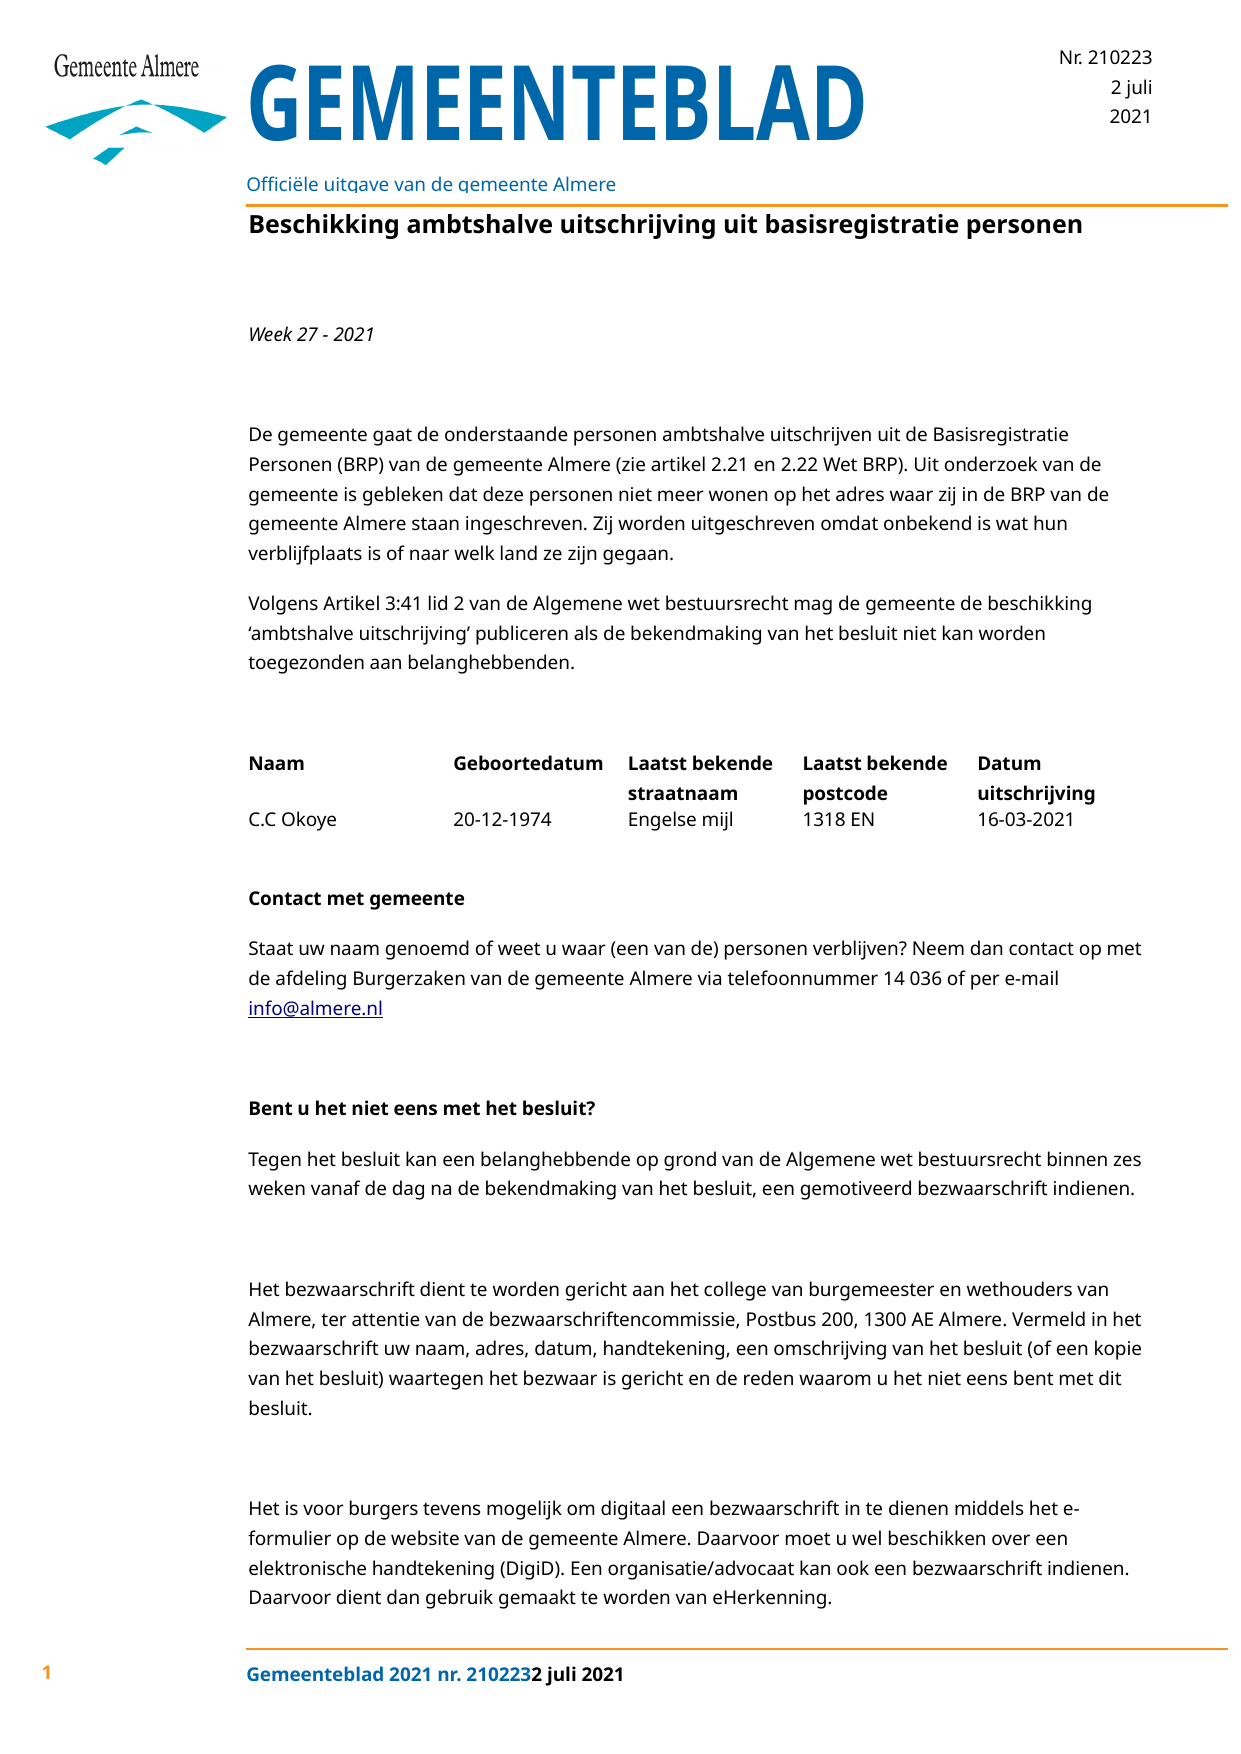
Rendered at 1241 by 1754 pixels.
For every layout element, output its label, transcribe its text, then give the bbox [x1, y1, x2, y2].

table_header Datum uitschrijving [977, 750, 1152, 806]
table_cell 16-03-2021 [977, 806, 1152, 831]
picture [41, 47, 231, 172]
text Het bezwaarschrift dient te worden gericht aan het college van burgemeester en wethouders van Almere, ter attentie van de bezwaarschriftencommissie, Postbus 200, 1300 AE Almere. Vermeld in het bezwaarschrift uw naam, adres, datum, handtekening, een omschrijving van het besluit (of een kopie van het besluit) waartegen het bezwaar is gericht en de reden waarom u het niet eens bent met dit besluit. [248, 1276, 1152, 1420]
text Volgens Artikel 3:41 lid 2 van de Algemene wet bestuursrecht mag de gemeente de beschikking ‘ambtshalve uitschrijving’ publiceren als de bekendmaking van het besluit niet kan worden toegezonden aan belanghebbenden. [248, 590, 1152, 675]
table_cell C.C Okoye [248, 806, 453, 831]
table_header Laatst bekende postcode [802, 750, 977, 806]
text Contact met gemeente [248, 885, 1152, 911]
text Het is voor burgers tevens mogelijk om digitaal een bezwaarschrift in te dienen middels het e-formulier op de website van de gemeente Almere. Daarvoor moet u wel beschikken over een elektronische handtekening (DigiD). Een organisatie/advocaat kan ook een bezwaarschrift indienen. Daarvoor dient dan gebruik gemaakt te worden van eHerkenning. [248, 1496, 1152, 1610]
table_header Laatst bekende straatnaam [628, 750, 802, 806]
text Bent u het niet eens met het besluit? [248, 1096, 1152, 1121]
text Tegen het besluit kan een belanghebbende op grond van de Algemene wet bestuursrecht binnen zes weken vanaf de dag na de bekendmaking van het besluit, een gemotiveerd bezwaarschrift indienen. [248, 1146, 1152, 1201]
text Week 27 - 2021 [248, 321, 1152, 346]
table_cell 20-12-1974 [453, 806, 628, 831]
table_header Geboortedatum [453, 750, 628, 806]
table_header Naam [248, 750, 453, 806]
table_cell Engelse mijl [628, 806, 802, 831]
text Staat uw naam genoemd of weet u waar (een van de) personen verblijven? Neem dan contact op met de afdeling Burgerzaken van de gemeente Almere via telefoonnummer 14 036 of per e-mail info@almere.nl [248, 936, 1152, 1020]
text Beschikking ambtshalve uitschrijving uit basisregistratie personen [248, 207, 1152, 241]
text De gemeente gaat de onderstaande personen ambtshalve uitschrijven uit de Basisregistratie Personen (BRP) van de gemeente Almere (zie artikel 2.21 en 2.22 Wet BRP). Uit onderzoek van de gemeente is gebleken dat deze personen niet meer wonen op het adres waar zij in de BRP van de gemeente Almere staan ingeschreven. Zij worden uitgeschreven omdat onbekend is wat hun verblijfplaats is of naar welk land ze zijn gegaan. [248, 422, 1152, 566]
table_cell 1318 EN [802, 806, 977, 831]
